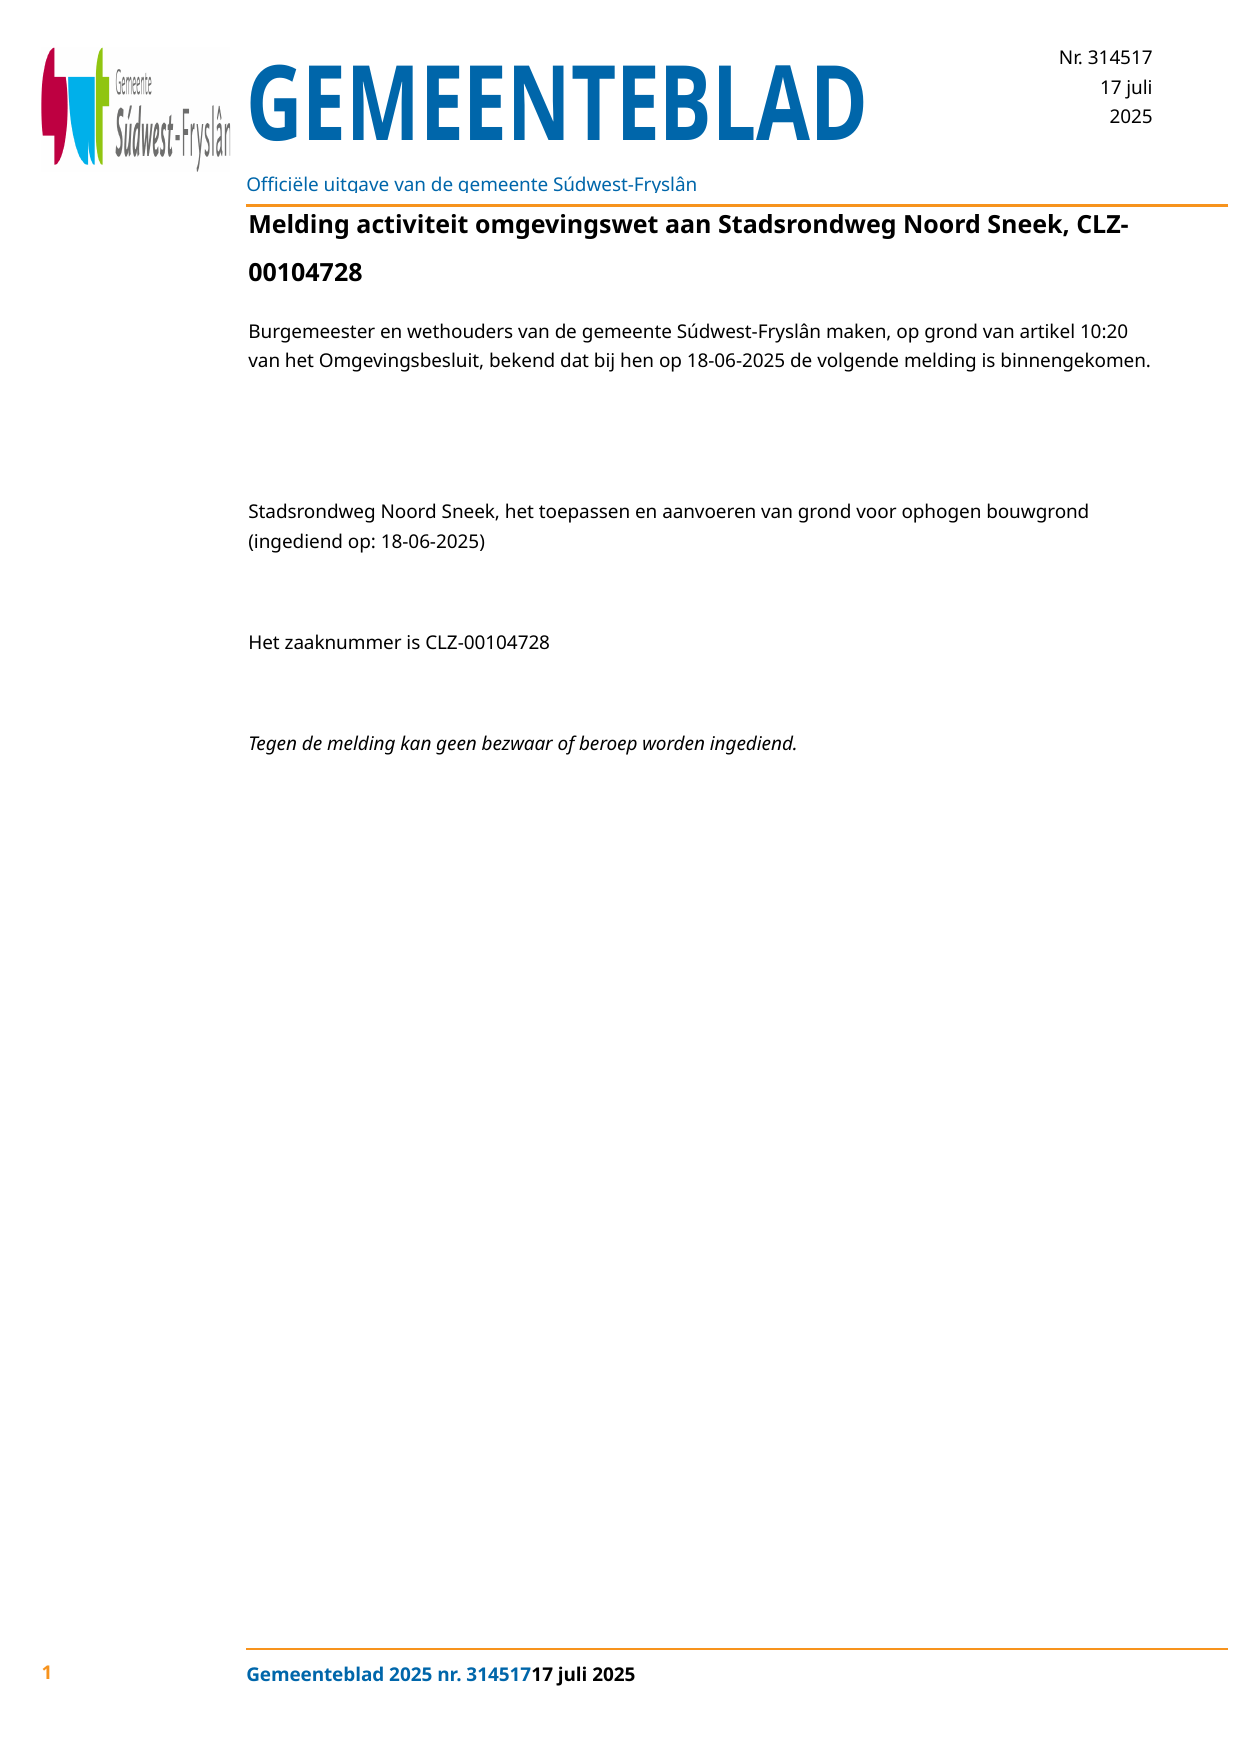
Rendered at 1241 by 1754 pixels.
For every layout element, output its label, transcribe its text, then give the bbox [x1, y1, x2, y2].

text Stadsrondweg Noord Sneek, het toepassen en aanvoeren van grond voor ophogen bouwgrond (ingediend op: 18-06-2025) [248, 499, 1152, 554]
text Het zaaknummer is CLZ-00104728 [248, 629, 1152, 655]
text Burgemeester en wethouders van de gemeente Súdwest-Fryslân maken, op grond van artikel 10:20 van het Omgevingsbesluit, bekend dat bij hen op 18-06-2025 de volgende melding is binnengekomen. [248, 318, 1152, 373]
picture [41, 47, 231, 172]
text Melding activiteit omgevingswet aan Stadsrondweg Noord Sneek, CLZ-00104728 [248, 207, 1152, 288]
text Tegen de melding kan geen bezwaar of beroep worden ingediend. [248, 730, 1152, 756]
